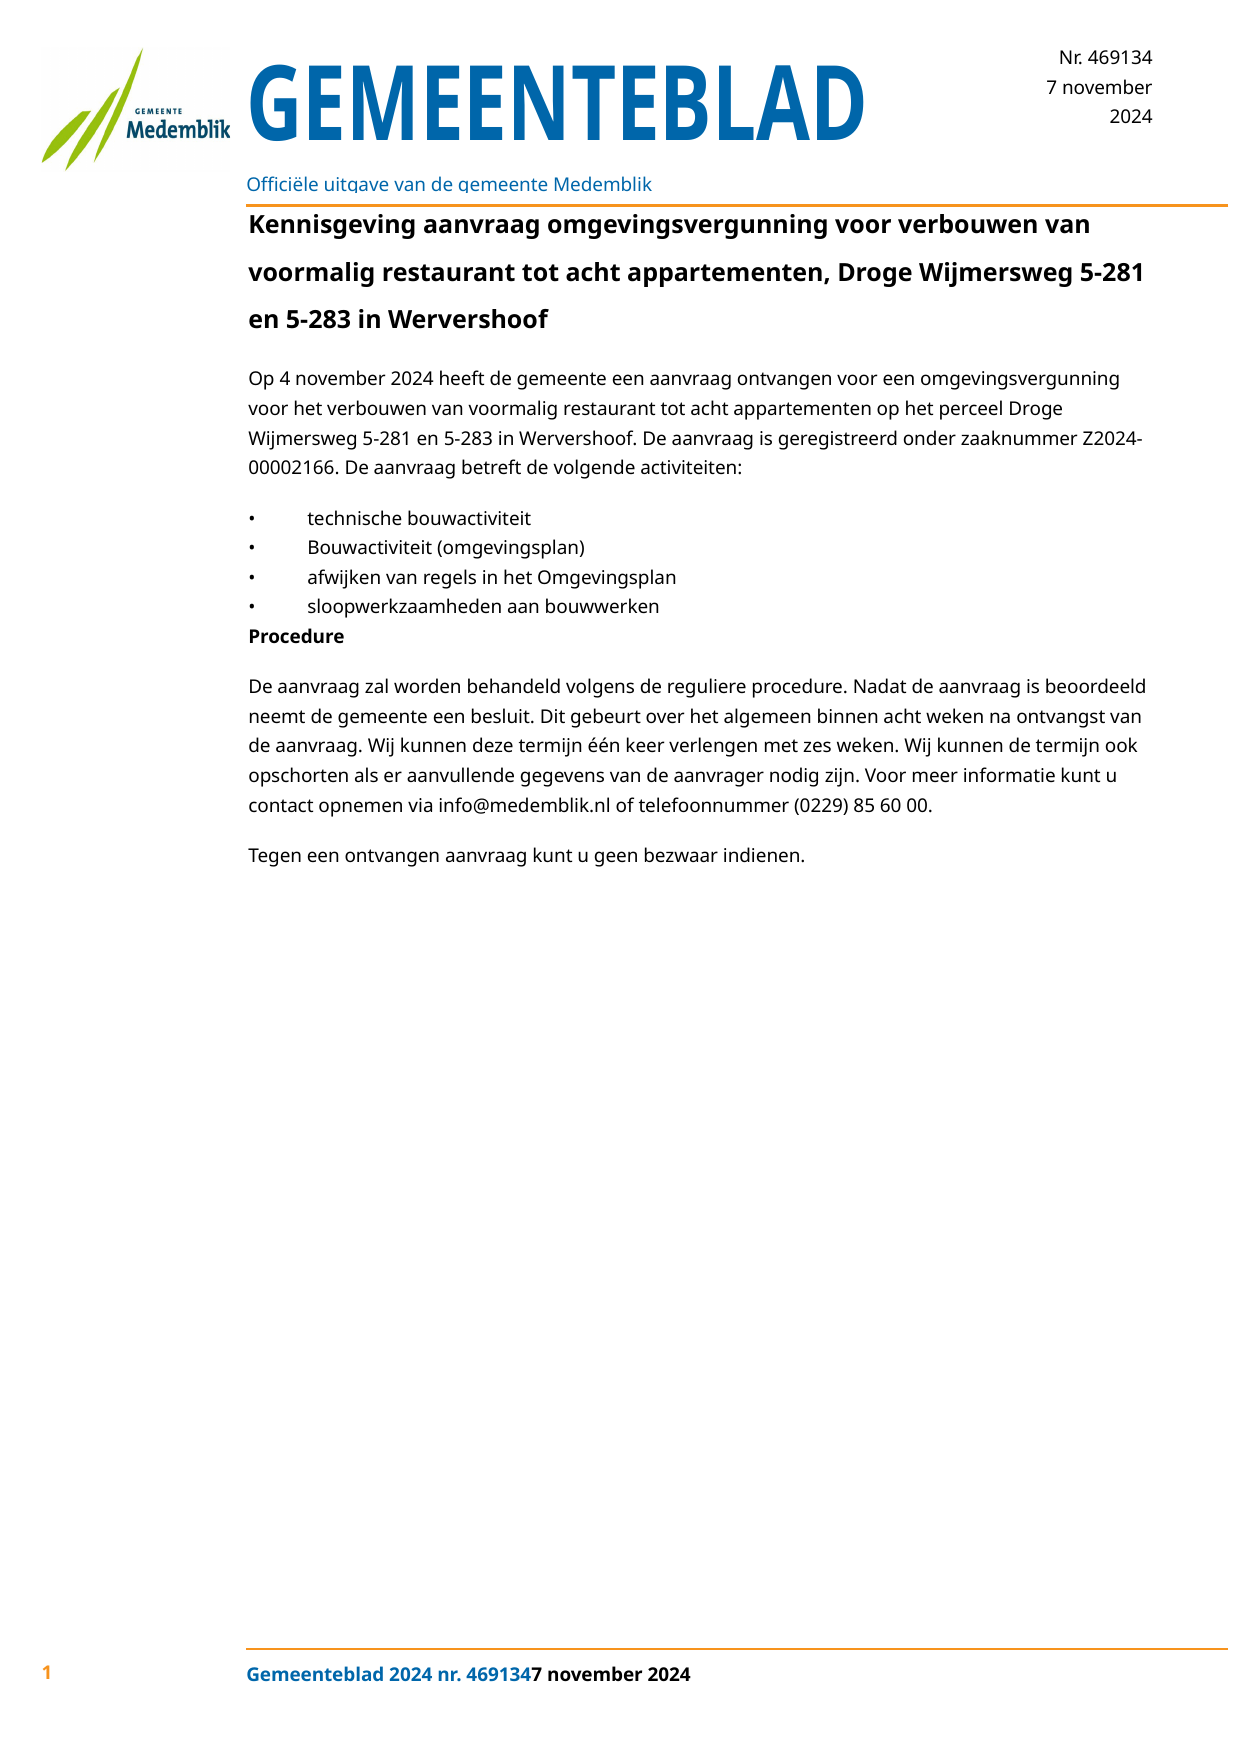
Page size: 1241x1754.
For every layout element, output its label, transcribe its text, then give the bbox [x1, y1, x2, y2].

text Tegen een ontvangen aanvraag kunt u geen bezwaar indienen. [248, 842, 1152, 868]
list afwijken van regels in het Omgevingsplan [248, 564, 1152, 589]
list sloopwerkzaamheden aan bouwwerken [248, 593, 1152, 619]
text Kennisgeving aanvraag omgevingsvergunning voor verbouwen van voormalig restaurant tot acht appartementen, Droge Wijmersweg 5-281 en 5-283 in Wervershoof [248, 207, 1152, 336]
list Bouwactiviteit (omgevingsplan) [248, 534, 1152, 560]
list technische bouwactiviteit [248, 505, 1152, 530]
text De aanvraag zal worden behandeld volgens de reguliere procedure. Nadat de aanvraag is beoordeeld neemt de gemeente een besluit. Dit gebeurt over het algemeen binnen acht weken na ontvangst van de aanvraag. Wij kunnen deze termijn één keer verlengen met zes weken. Wij kunnen de termijn ook opschorten als er aanvullende gegevens van de aanvrager nodig zijn. Voor meer informatie kunt u contact opnemen via info@medemblik.nl of telefoonnummer (0229) 85 60 00. [248, 673, 1152, 817]
text Op 4 november 2024 heeft de gemeente een aanvraag ontvangen voor een omgevingsvergunning voor het verbouwen van voormalig restaurant tot acht appartementen op het perceel Droge Wijmersweg 5-281 en 5-283 in Wervershoof. De aanvraag is geregistreerd onder zaaknummer Z2024-00002166. De aanvraag betreft de volgende activiteiten: [248, 366, 1152, 480]
picture [41, 47, 231, 172]
text Procedure [248, 623, 1152, 649]
